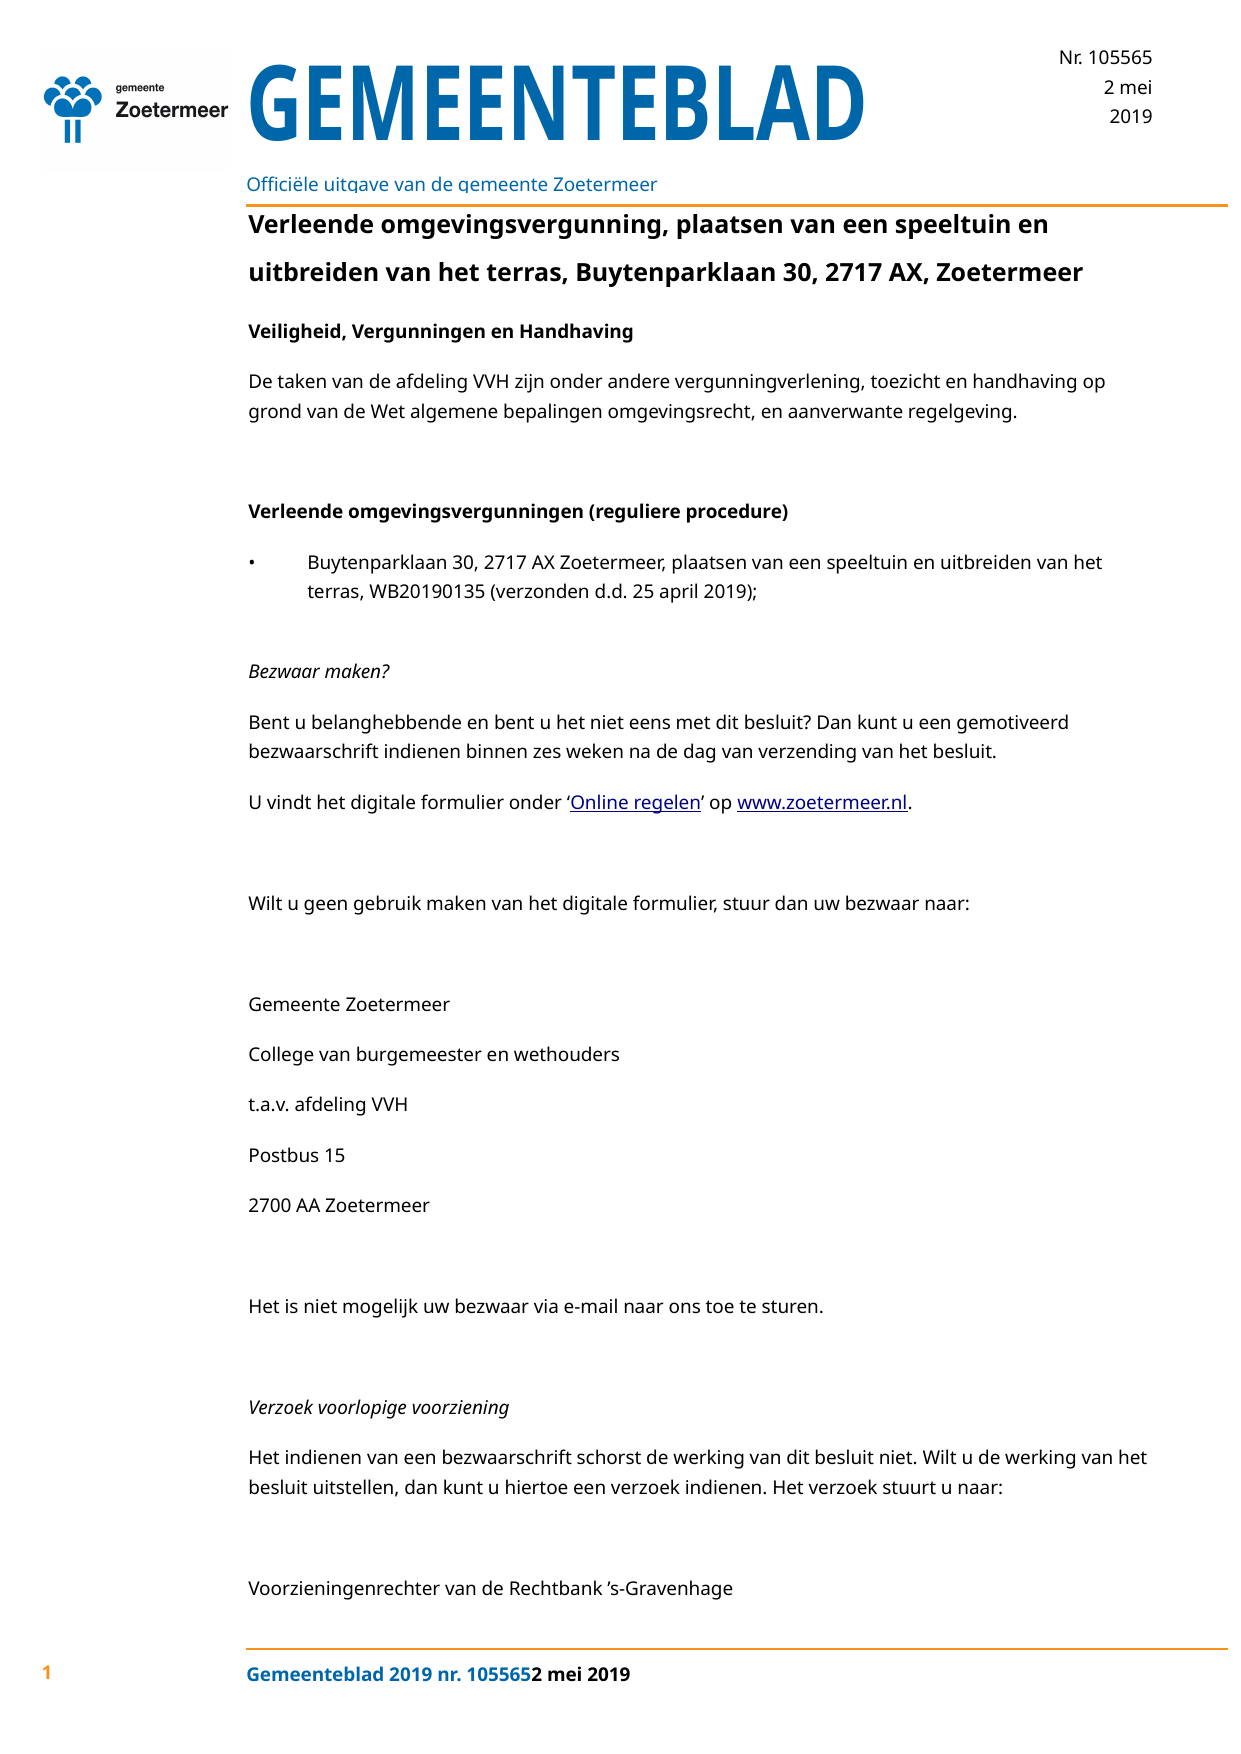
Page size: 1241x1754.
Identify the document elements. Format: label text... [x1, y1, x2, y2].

text Verleende omgevingsvergunningen (reguliere procedure) [248, 499, 1152, 524]
text Bent u belanghebbende en bent u het niet eens met dit besluit? Dan kunt u een gemotiveerd bezwaarschrift indienen binnen zes weken na de dag van verzending van het besluit. [248, 709, 1152, 764]
text Voorzieningenrechter van de Rechtbank ’s-Gravenhage [248, 1575, 1152, 1601]
text 2700 AA Zoetermeer [248, 1192, 1152, 1218]
text Wilt u geen gebruik maken van het digitale formulier, stuur dan uw bezwaar naar: [248, 890, 1152, 916]
text De taken van de afdeling VVH zijn onder andere vergunningverlening, toezicht en handhaving op grond van de Wet algemene bepalingen omgevingsrecht, en aanverwante regelgeving. [248, 368, 1152, 424]
text Verleende omgevingsvergunning, plaatsen van een speeltuin en uitbreiden van het terras, Buytenparklaan 30, 2717 AX, Zoetermeer [248, 207, 1152, 288]
text Gemeente Zoetermeer [248, 991, 1152, 1017]
text Postbus 15 [248, 1142, 1152, 1168]
text Het is niet mogelijk uw bezwaar via e-mail naar ons toe te sturen. [248, 1293, 1152, 1319]
list Buytenparklaan 30, 2717 AX Zoetermeer, plaatsen van een speeltuin en uitbreiden van het terras, WB20190135 (verzonden d.d. 25 april 2019); [248, 549, 1152, 604]
picture [41, 47, 231, 172]
text Bezwaar maken? [248, 659, 1152, 684]
text U vindt het digitale formulier onder ‘Online regelen’ op www.zoetermeer.nl. [248, 789, 1152, 815]
text Verzoek voorlopige voorziening [248, 1394, 1152, 1420]
text t.a.v. afdeling VVH [248, 1092, 1152, 1117]
text Veiligheid, Vergunningen en Handhaving [248, 318, 1152, 344]
text Het indienen van een bezwaarschrift schorst de werking van dit besluit niet. Wilt u de werking van het besluit uitstellen, dan kunt u hiertoe een verzoek indienen. Het verzoek stuurt u naar: [248, 1444, 1152, 1500]
text College van burgemeester en wethouders [248, 1041, 1152, 1067]
